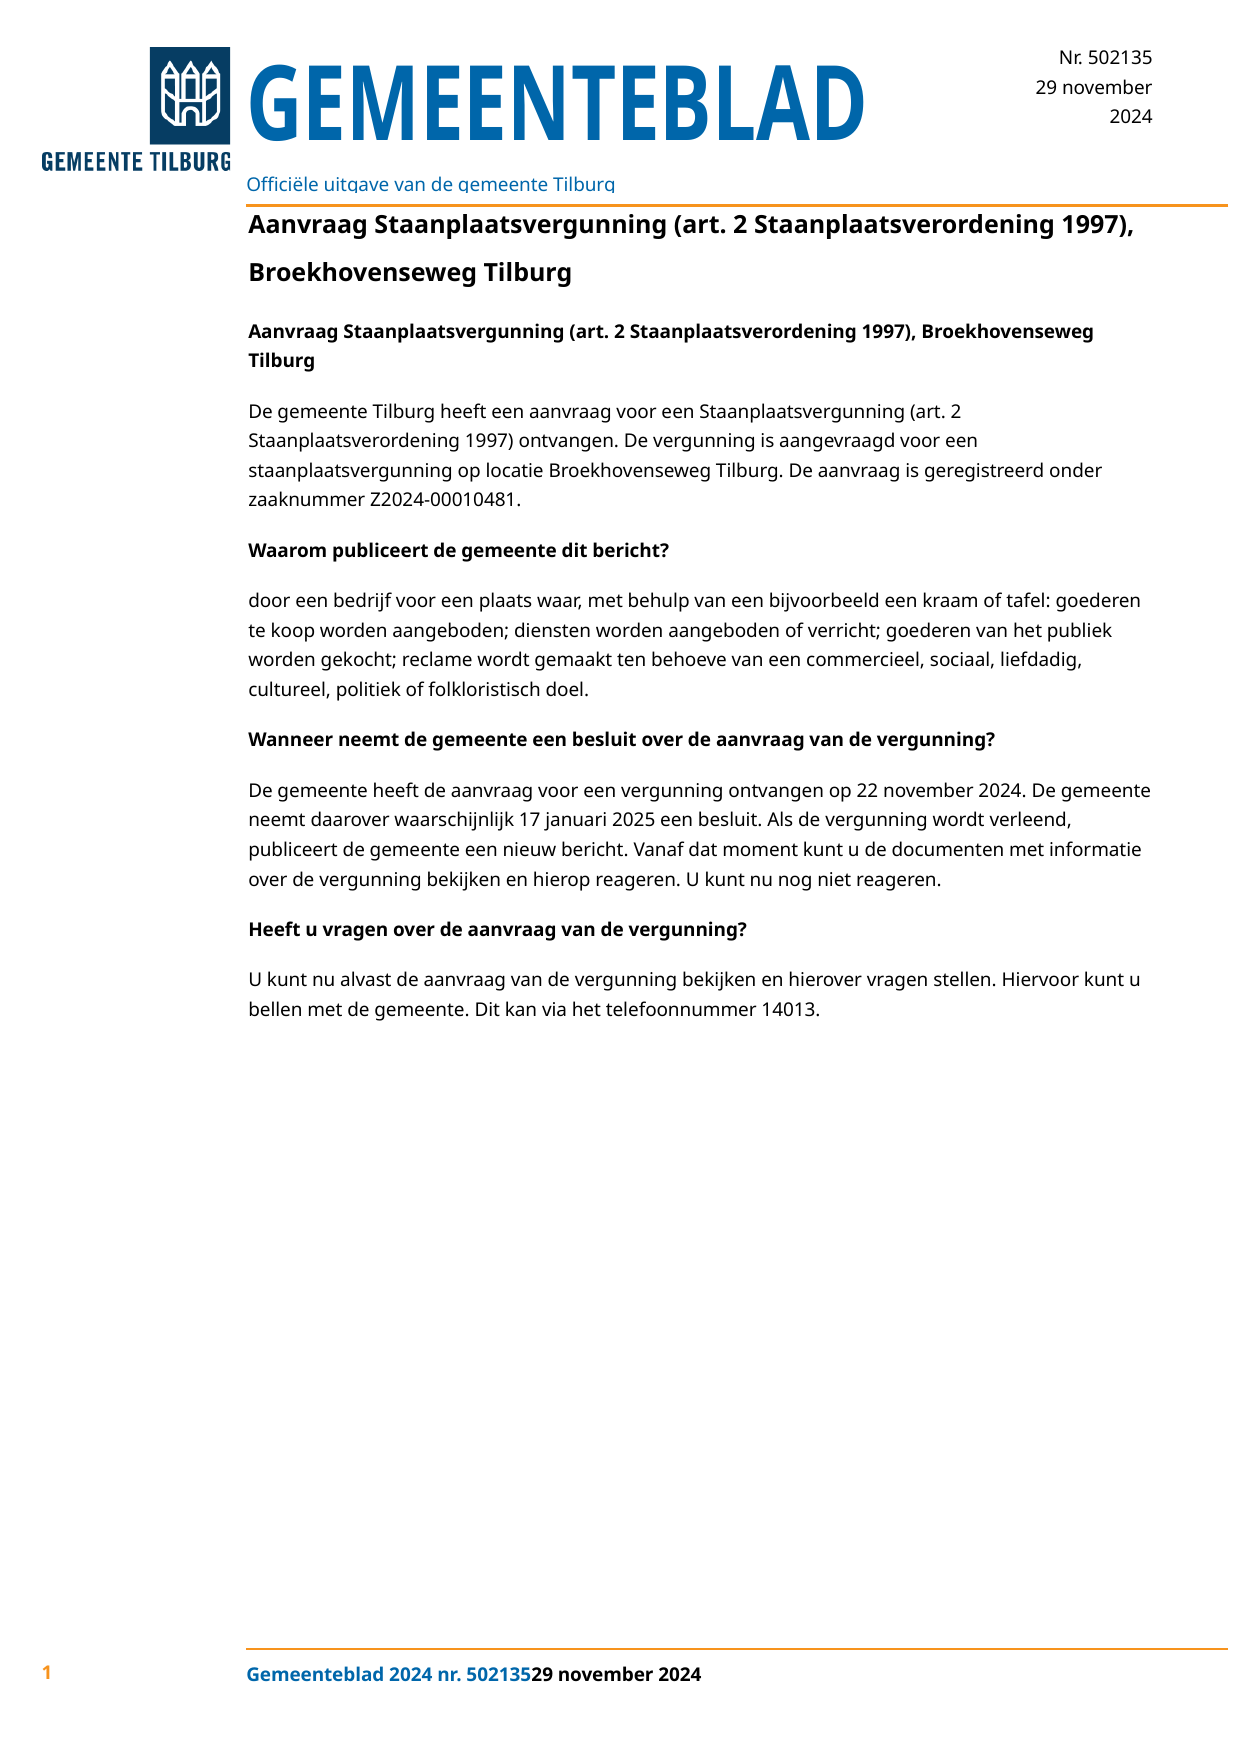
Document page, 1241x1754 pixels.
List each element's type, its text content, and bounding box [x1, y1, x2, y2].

text door een bedrijf voor een plaats waar, met behulp van een bijvoorbeeld een kraam of tafel: goederen te koop worden aangeboden; diensten worden aangeboden of verricht; goederen van het publiek worden gekocht; reclame wordt gemaakt ten behoeve van een commercieel, sociaal, liefdadig, cultureel, politiek of folkloristisch doel. [248, 587, 1152, 702]
text Heeft u vragen over de aanvraag van de vergunning? [248, 916, 1152, 942]
text Aanvraag Staanplaatsvergunning (art. 2 Staanplaatsverordening 1997), Broekhovenseweg Tilburg [248, 318, 1152, 373]
picture [41, 47, 231, 172]
text Aanvraag Staanplaatsvergunning (art. 2 Staanplaatsverordening 1997), Broekhovenseweg Tilburg [248, 207, 1152, 288]
text De gemeente Tilburg heeft een aanvraag voor een Staanplaatsvergunning (art. 2 Staanplaatsverordening 1997) ontvangen. De vergunning is aangevraagd voor een staanplaatsvergunning op locatie Broekhovenseweg Tilburg. De aanvraag is geregistreerd onder zaaknummer Z2024-00010481. [248, 398, 1152, 512]
text Waarom publiceert de gemeente dit bericht? [248, 537, 1152, 563]
text U kunt nu alvast de aanvraag van de vergunning bekijken en hierover vragen stellen. Hiervoor kunt u bellen met de gemeente. Dit kan via het telefoonnummer 14013. [248, 967, 1152, 1022]
text De gemeente heeft de aanvraag voor een vergunning ontvangen op 22 november 2024. De gemeente neemt daarover waarschijnlijk 17 januari 2025 een besluit. Als de vergunning wordt verleend, publiceert de gemeente een nieuw bericht. Vanaf dat moment kunt u de documenten met informatie over de vergunning bekijken en hierop reageren. U kunt nu nog niet reageren. [248, 777, 1152, 892]
text Wanneer neemt de gemeente een besluit over de aanvraag van de vergunning? [248, 727, 1152, 752]
